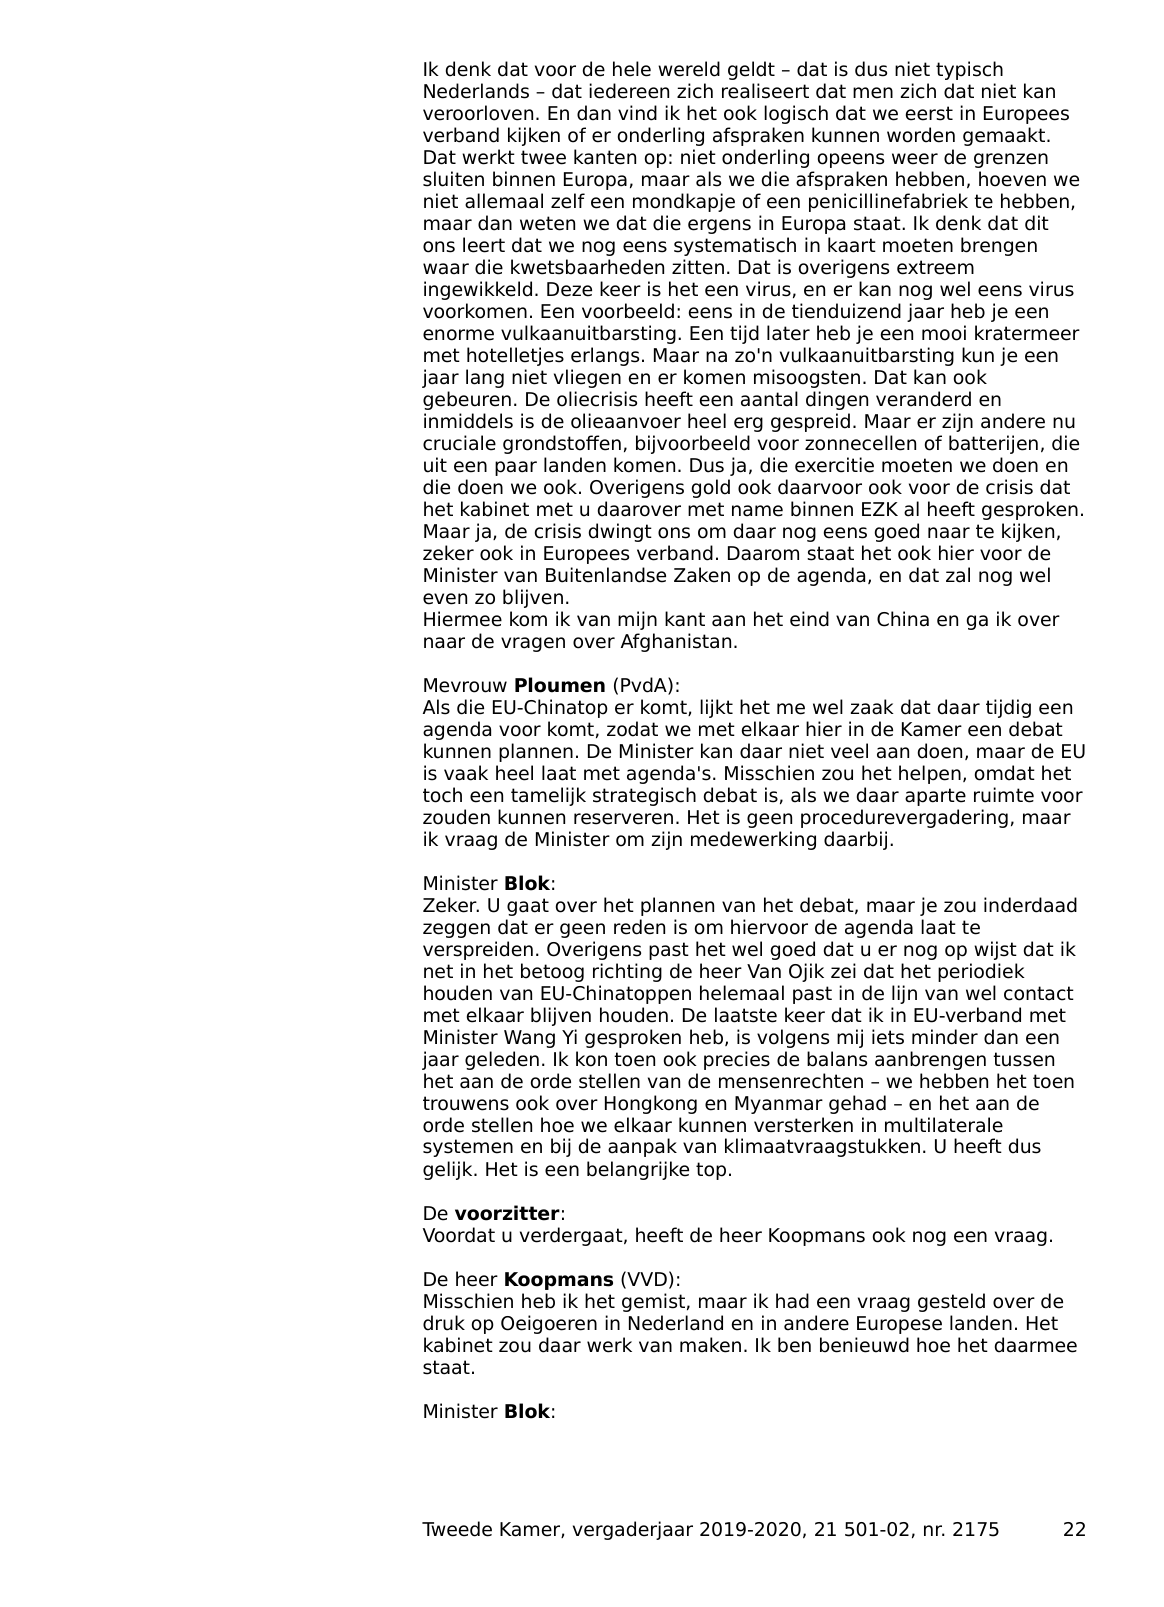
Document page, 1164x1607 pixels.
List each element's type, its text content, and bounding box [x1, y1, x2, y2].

text Hiermee kom ik van mijn kant aan het eind van China en ga ik over naar de vragen over Afghanistan. [422, 608, 1087, 652]
text Misschien heb ik het gemist, maar ik had een vraag gesteld over de druk op Oeigoeren in Nederland en in andere Europese landen. Het kabinet zou daar werk van maken. Ik ben benieuwd hoe het daarmee staat. [422, 1291, 1087, 1379]
text Zeker. U gaat over het plannen van het debat, maar je zou inderdaad zeggen dat er geen reden is om hiervoor de agenda laat te verspreiden. Overigens past het wel goed dat u er nog op wijst dat ik net in het betoog richting de heer Van Ojik zei dat het periodiek houden van EU-Chinatoppen helemaal past in de lijn van wel contact met elkaar blijven houden. De laatste keer dat ik in EU-verband met Minister Wang Yi gesproken heb, is volgens mij iets minder dan een jaar geleden. Ik kon toen ook precies de balans aanbrengen tussen het aan de orde stellen van de mensenrechten – we hebben het toen trouwens ook over Hongkong en Myanmar gehad – en het aan de orde stellen hoe we elkaar kunnen versterken in multilaterale systemen en bij de aanpak van klimaatvraagstukken. U heeft dus gelijk. Het is een belangrijke top. [422, 895, 1087, 1180]
text Als die EU-Chinatop er komt, lijkt het me wel zaak dat daar tijdig een agenda voor komt, zodat we met elkaar hier in de Kamer een debat kunnen plannen. De Minister kan daar niet veel aan doen, maar de EU is vaak heel laat met agenda's. Misschien zou het helpen, omdat het toch een tamelijk strategisch debat is, als we daar aparte ruimte voor zouden kunnen reserveren. Het is geen procedurevergadering, maar ik vraag de Minister om zijn medewerking daarbij. [422, 697, 1087, 851]
text De heer Koopmans (VVD): [422, 1269, 1087, 1291]
text Minister Blok: [422, 873, 1087, 895]
text Ik denk dat voor de hele wereld geldt – dat is dus niet typisch Nederlands – dat iedereen zich realiseert dat men zich dat niet kan veroorloven. En dan vind ik het ook logisch dat we eerst in Europees verband kijken of er onderling afspraken kunnen worden gemaakt. Dat werkt twee kanten op: niet onderling opeens weer de grenzen sluiten binnen Europa, maar als we die afspraken hebben, hoeven we niet allemaal zelf een mondkapje of een penicillinefabriek te hebben, maar dan weten we dat die ergens in Europa staat. Ik denk dat dit ons leert dat we nog eens systematisch in kaart moeten brengen waar die kwetsbaarheden zitten. Dat is overigens extreem ingewikkeld. Deze keer is het een virus, en er kan nog wel eens virus voorkomen. Een voorbeeld: eens in de tienduizend jaar heb je een enorme vulkaanuitbarsting. Een tijd later heb je een mooi kratermeer met hotelletjes erlangs. Maar na zo'n vulkaanuitbarsting kun je een jaar lang niet vliegen en er komen misoogsten. Dat kan ook gebeuren. De oliecrisis heeft een aantal dingen veranderd en inmiddels is de olieaanvoer heel erg gespreid. Maar er zijn andere nu cruciale grondstoffen, bijvoorbeeld voor zonnecellen of batterijen, die uit een paar landen komen. Dus ja, die exercitie moeten we doen en die doen we ook. Overigens gold ook daarvoor ook voor de crisis dat het kabinet met u daarover met name binnen EZK al heeft gesproken. Maar ja, de crisis dwingt ons om daar nog eens goed naar te kijken, zeker ook in Europees verband. Daarom staat het ook hier voor de Minister van Buitenlandse Zaken op de agenda, en dat zal nog wel even zo blijven. [422, 59, 1087, 608]
text Mevrouw Ploumen (PvdA): [422, 675, 1087, 697]
text De voorzitter: [422, 1203, 1087, 1224]
text Voordat u verdergaat, heeft de heer Koopmans ook nog een vraag. [422, 1224, 1087, 1247]
text Minister Blok: [422, 1401, 1087, 1423]
